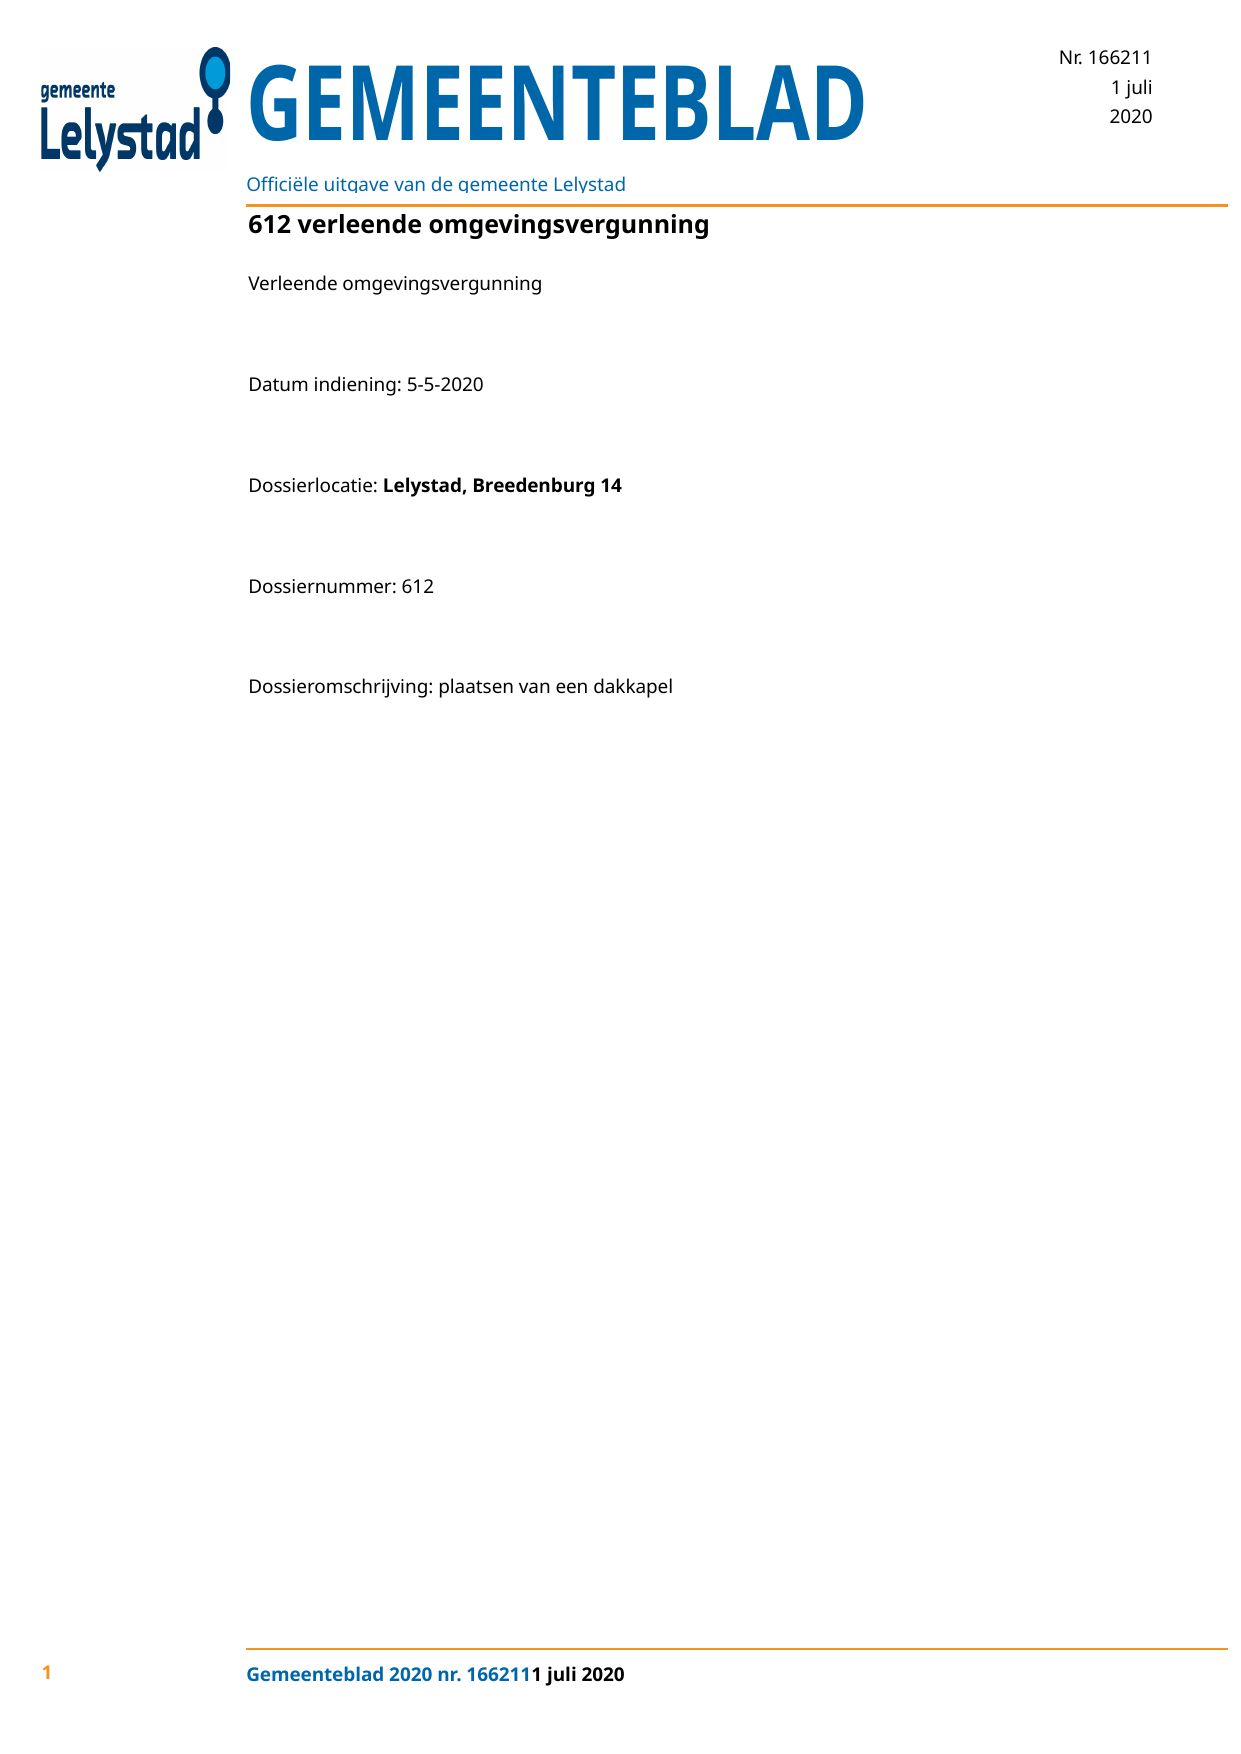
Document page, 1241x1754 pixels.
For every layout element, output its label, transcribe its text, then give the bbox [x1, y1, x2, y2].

picture [41, 47, 231, 172]
text Verleende omgevingsvergunning [248, 270, 1152, 296]
text Dossieromschrijving: plaatsen van een dakkapel [248, 674, 1152, 699]
text Datum indiening: 5-5-2020 [248, 371, 1152, 397]
text 612 verleende omgevingsvergunning [248, 207, 1152, 241]
text Dossiernummer: 612 [248, 573, 1152, 598]
text Dossierlocatie: Lelystad, Breedenburg 14 [248, 472, 1152, 498]
